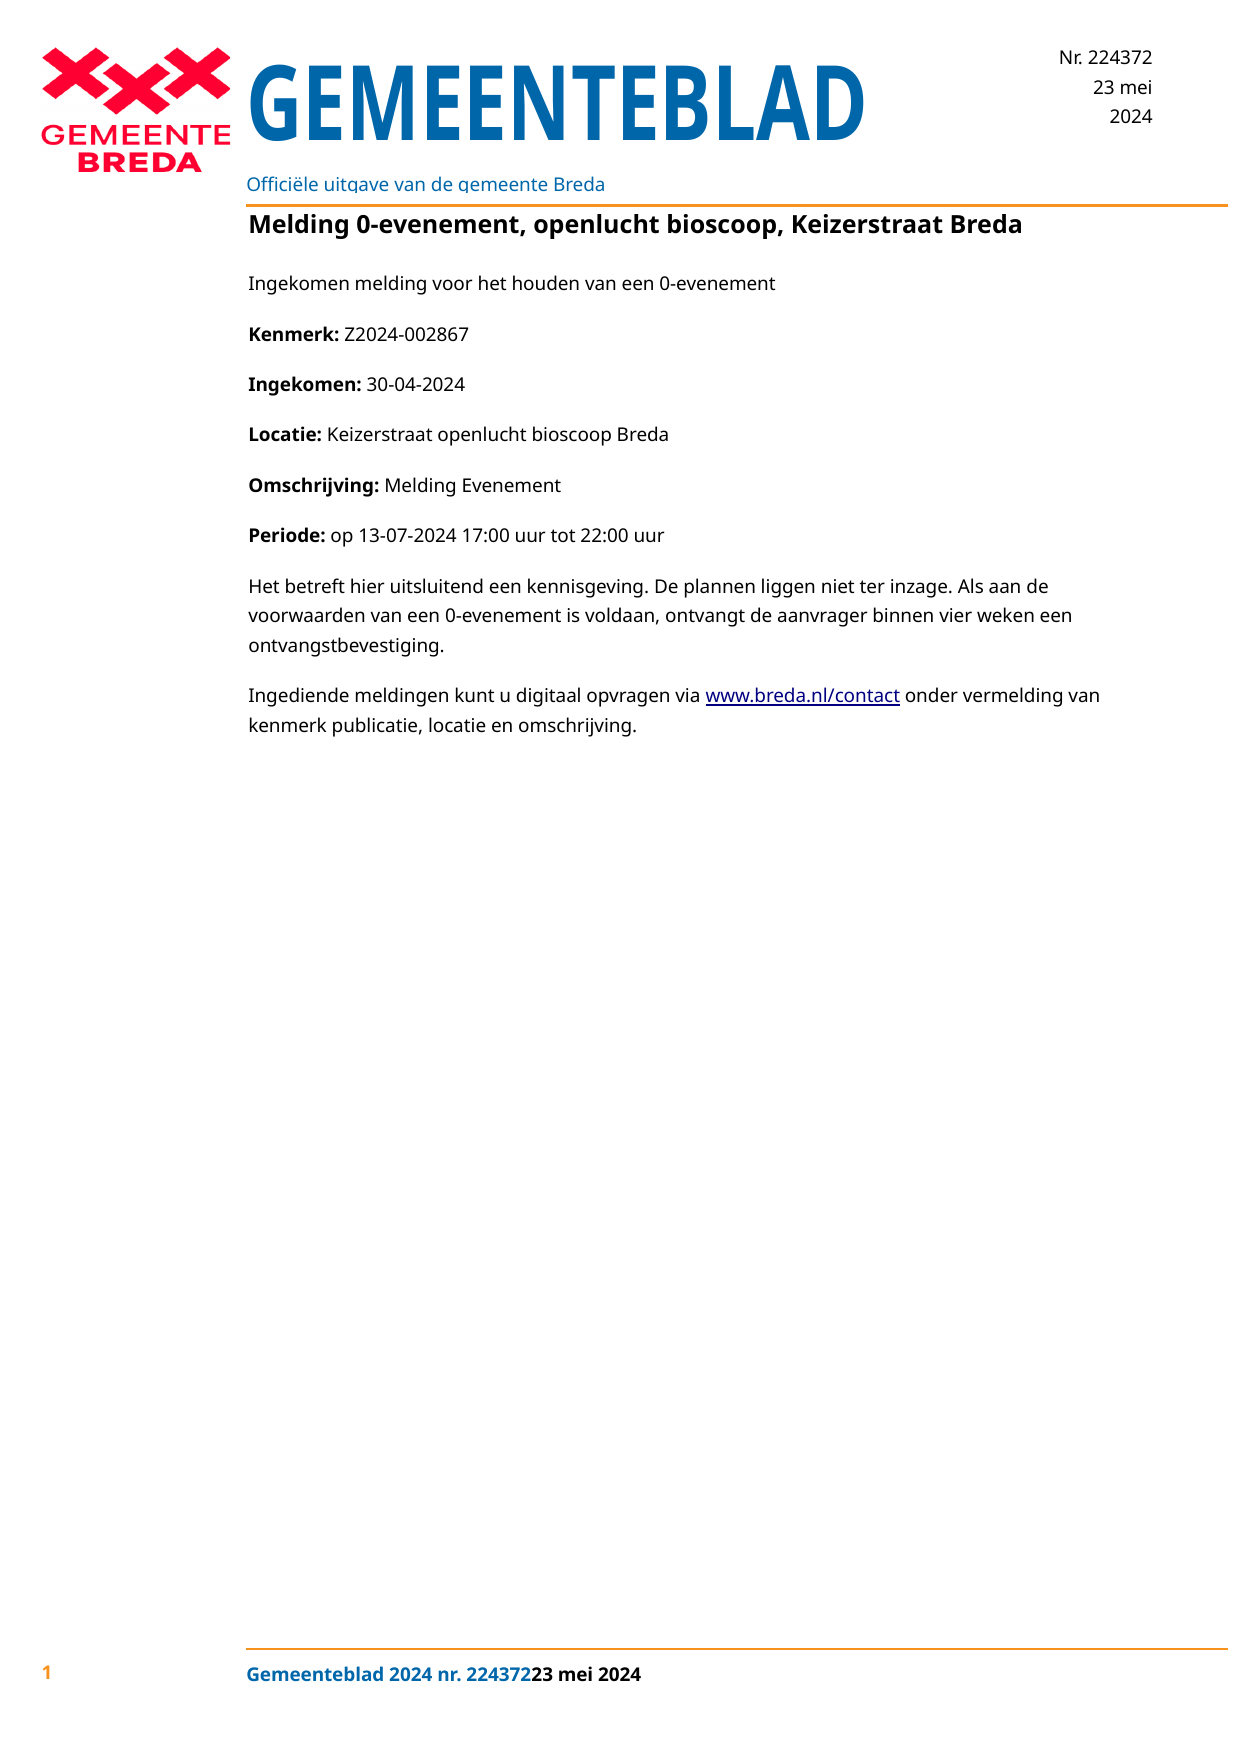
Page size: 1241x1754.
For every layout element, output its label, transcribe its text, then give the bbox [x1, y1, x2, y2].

text Locatie: Keizerstraat openlucht bioscoop Breda [248, 422, 1152, 447]
text Periode: op 13-07-2024 17:00 uur tot 22:00 uur [248, 522, 1152, 548]
text Omschrijving: Melding Evenement [248, 472, 1152, 498]
text Melding 0-evenement, openlucht bioscoop, Keizerstraat Breda [248, 207, 1152, 241]
text Ingekomen melding voor het houden van een 0-evenement [248, 270, 1152, 296]
text Ingekomen: 30-04-2024 [248, 371, 1152, 397]
text Kenmerk: Z2024-002867 [248, 321, 1152, 346]
picture [41, 47, 231, 172]
text Het betreft hier uitsluitend een kennisgeving. De plannen liggen niet ter inzage. Als aan de voorwaarden van een 0-evenement is voldaan, ontvangt de aanvrager binnen vier weken een ontvangstbevestiging. [248, 573, 1152, 658]
text Ingediende meldingen kunt u digitaal opvragen via www.breda.nl/contact onder vermelding van kenmerk publicatie, locatie en omschrijving. [248, 682, 1152, 738]
